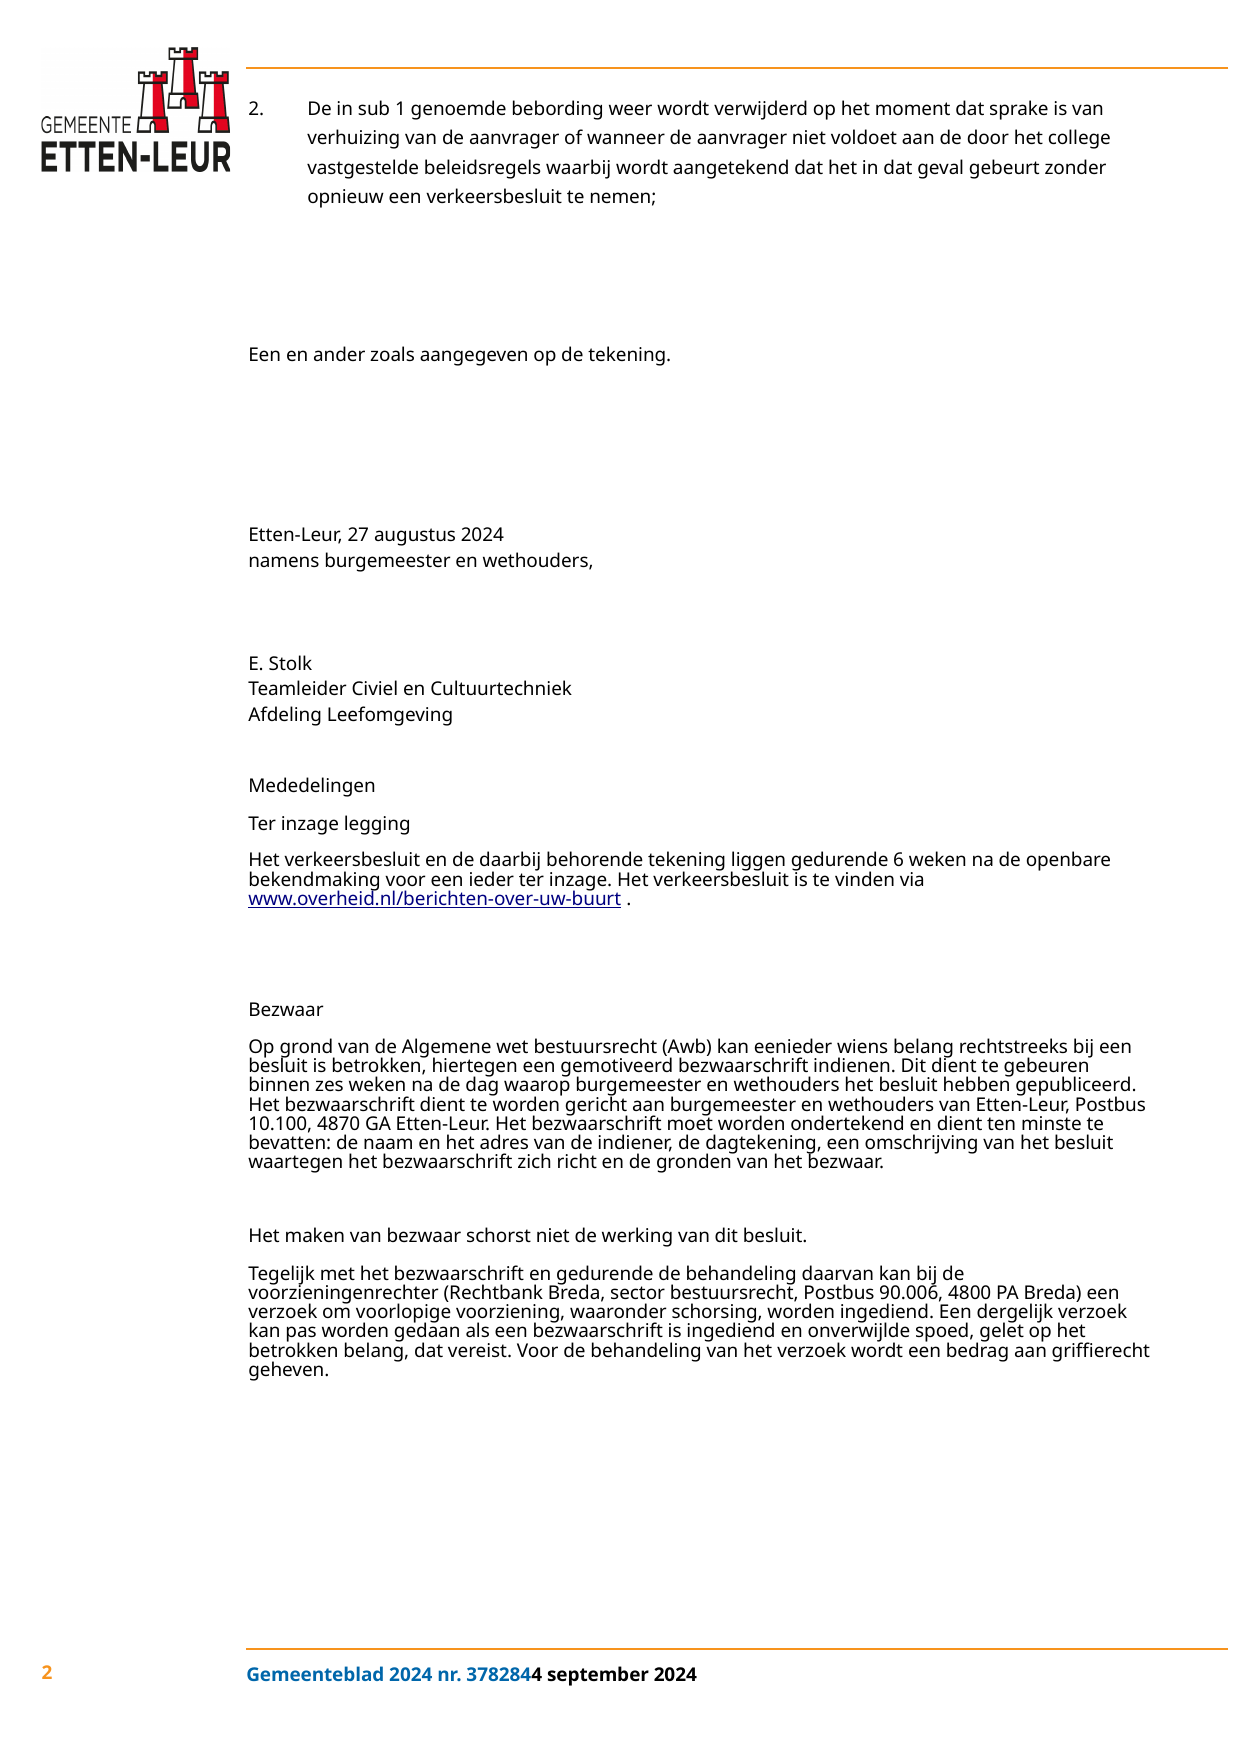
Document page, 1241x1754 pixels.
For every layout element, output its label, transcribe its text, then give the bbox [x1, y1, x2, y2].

text Afdeling Leefomgeving [248, 701, 1152, 727]
picture [41, 47, 231, 172]
text Het verkeersbesluit en de daarbij behorende tekening liggen gedurende 6 weken na de openbare bekendmaking voor een ieder ter inzage. Het verkeersbesluit is te vinden via www.overheid.nl/berichten-over-uw-buurt . [248, 851, 1152, 909]
text Etten-Leur, 27 augustus 2024 [248, 521, 1152, 547]
text Bezwaar [248, 1001, 1152, 1020]
text Een en ander zoals aangegeven op de tekening. [248, 341, 1152, 367]
text Mededelingen [248, 777, 1152, 797]
text Ter inzage legging [248, 814, 1152, 834]
text Op grond van de Algemene wet bestuursrecht (Awb) kan eenieder wiens belang rechtstreeks bij een besluit is betrokken, hiertegen een gemotiveerd bezwaarschrift indienen. Dit dient te gebeuren binnen zes weken na de dag waarop burgemeester en wethouders het besluit hebben gepubliceerd. Het bezwaarschrift dient te worden gericht aan burgemeester en wethouders van Etten-Leur, Postbus 10.100, 4870 GA Etten-Leur. Het bezwaarschrift moet worden ondertekend en dient ten minste te bevatten: de naam en het adres van de indiener, de dagtekening, een omschrijving van het besluit waartegen het bezwaarschrift zich richt en de gronden van het bezwaar. [248, 1038, 1152, 1173]
text Het maken van bezwaar schorst niet de werking van dit besluit. [248, 1227, 1152, 1247]
list De in sub 1 genoemde bebording weer wordt verwijderd op het moment dat sprake is van verhuizing van de aanvrager of wanneer de aanvrager niet voldoet aan de door het college vastgestelde beleidsregels waarbij wordt aangetekend dat het in dat geval gebeurt zonder opnieuw een verkeersbesluit te nemen; [248, 95, 1152, 209]
text E. Stolk [248, 650, 1152, 675]
text Tegelijk met het bezwaarschrift en gedurende de behandeling daarvan kan bij de voorzieningenrechter (Rechtbank Breda, sector bestuursrecht, Postbus 90.006, 4800 PA Breda) een verzoek om voorlopige voorziening, waaronder schorsing, worden ingediend. Een dergelijk verzoek kan pas worden gedaan als een bezwaarschrift is ingediend en onverwijlde spoed, gelet op het betrokken belang, dat vereist. Voor de behandeling van het verzoek wordt een bedrag aan griffierecht geheven. [248, 1264, 1152, 1380]
text namens burgemeester en wethouders, [248, 547, 1152, 572]
text Teamleider Civiel en Cultuurtechniek [248, 675, 1152, 701]
